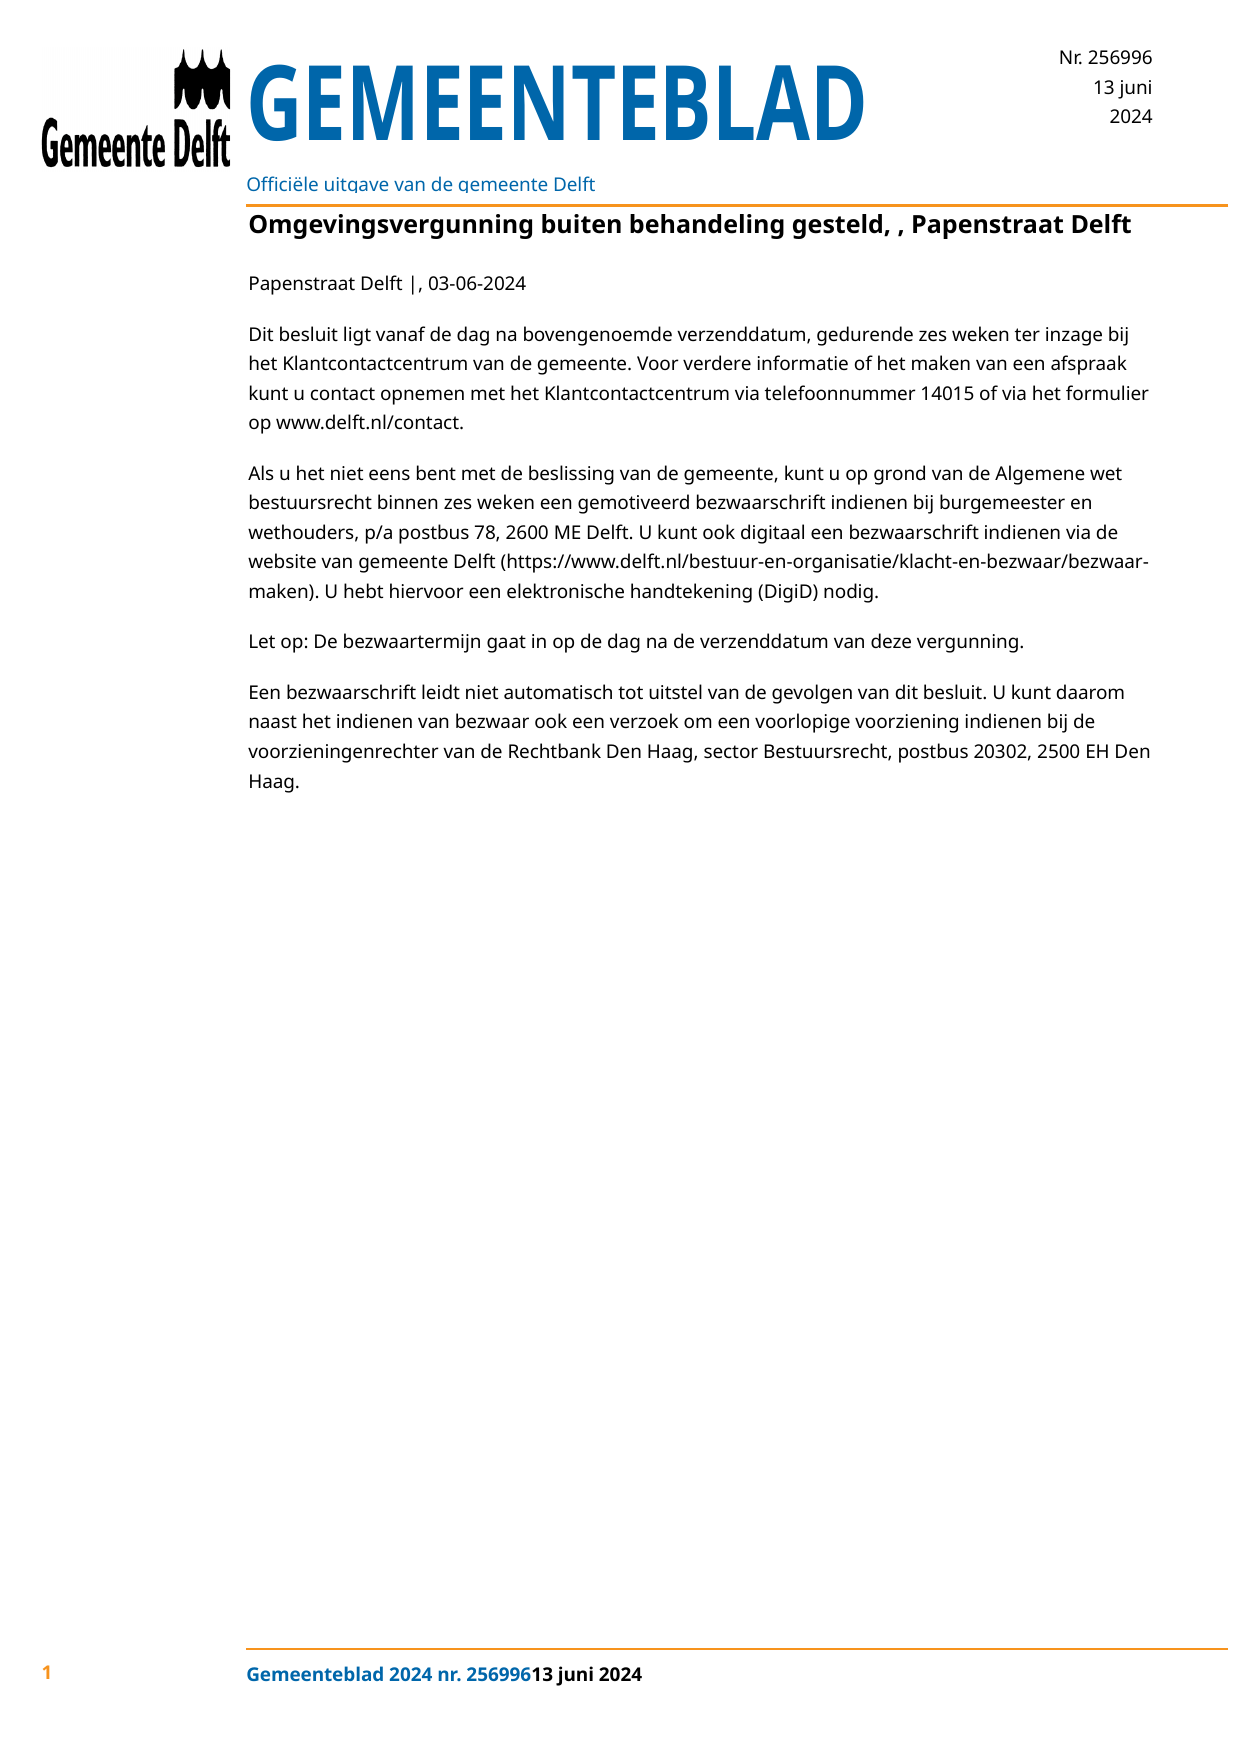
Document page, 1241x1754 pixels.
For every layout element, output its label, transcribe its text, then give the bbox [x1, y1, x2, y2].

text Omgevingsvergunning buiten behandeling gesteld, , Papenstraat Delft [248, 207, 1152, 241]
picture [41, 47, 231, 172]
text Als u het niet eens bent met de beslissing van de gemeente, kunt u op grond van de Algemene wet bestuursrecht binnen zes weken een gemotiveerd bezwaarschrift indienen bij burgemeester en wethouders, p/a postbus 78, 2600 ME Delft. U kunt ook digitaal een bezwaarschrift indienen via de website van gemeente Delft (https://www.delft.nl/bestuur-en-organisatie/klacht-en-bezwaar/bezwaar-maken). U hebt hiervoor een elektronische handtekening (DigiD) nodig. [248, 460, 1152, 604]
text Een bezwaarschrift leidt niet automatisch tot uitstel van de gevolgen van dit besluit. U kunt daarom naast het indienen van bezwaar ook een verzoek om een voorlopige voorziening indienen bij de voorzieningenrechter van de Rechtbank Den Haag, sector Bestuursrecht, postbus 20302, 2500 EH Den Haag. [248, 679, 1152, 793]
text Dit besluit ligt vanaf de dag na bovengenoemde verzenddatum, gedurende zes weken ter inzage bij het Klantcontactcentrum van de gemeente. Voor verdere informatie of het maken van een afspraak kunt u contact opnemen met het Klantcontactcentrum via telefoonnummer 14015 of via het formulier op www.delft.nl/contact. [248, 321, 1152, 435]
text Let op: De bezwaartermijn gaat in op de dag na de verzenddatum van deze vergunning. [248, 629, 1152, 654]
text Papenstraat Delft |, 03-06-2024 [248, 270, 1152, 296]
